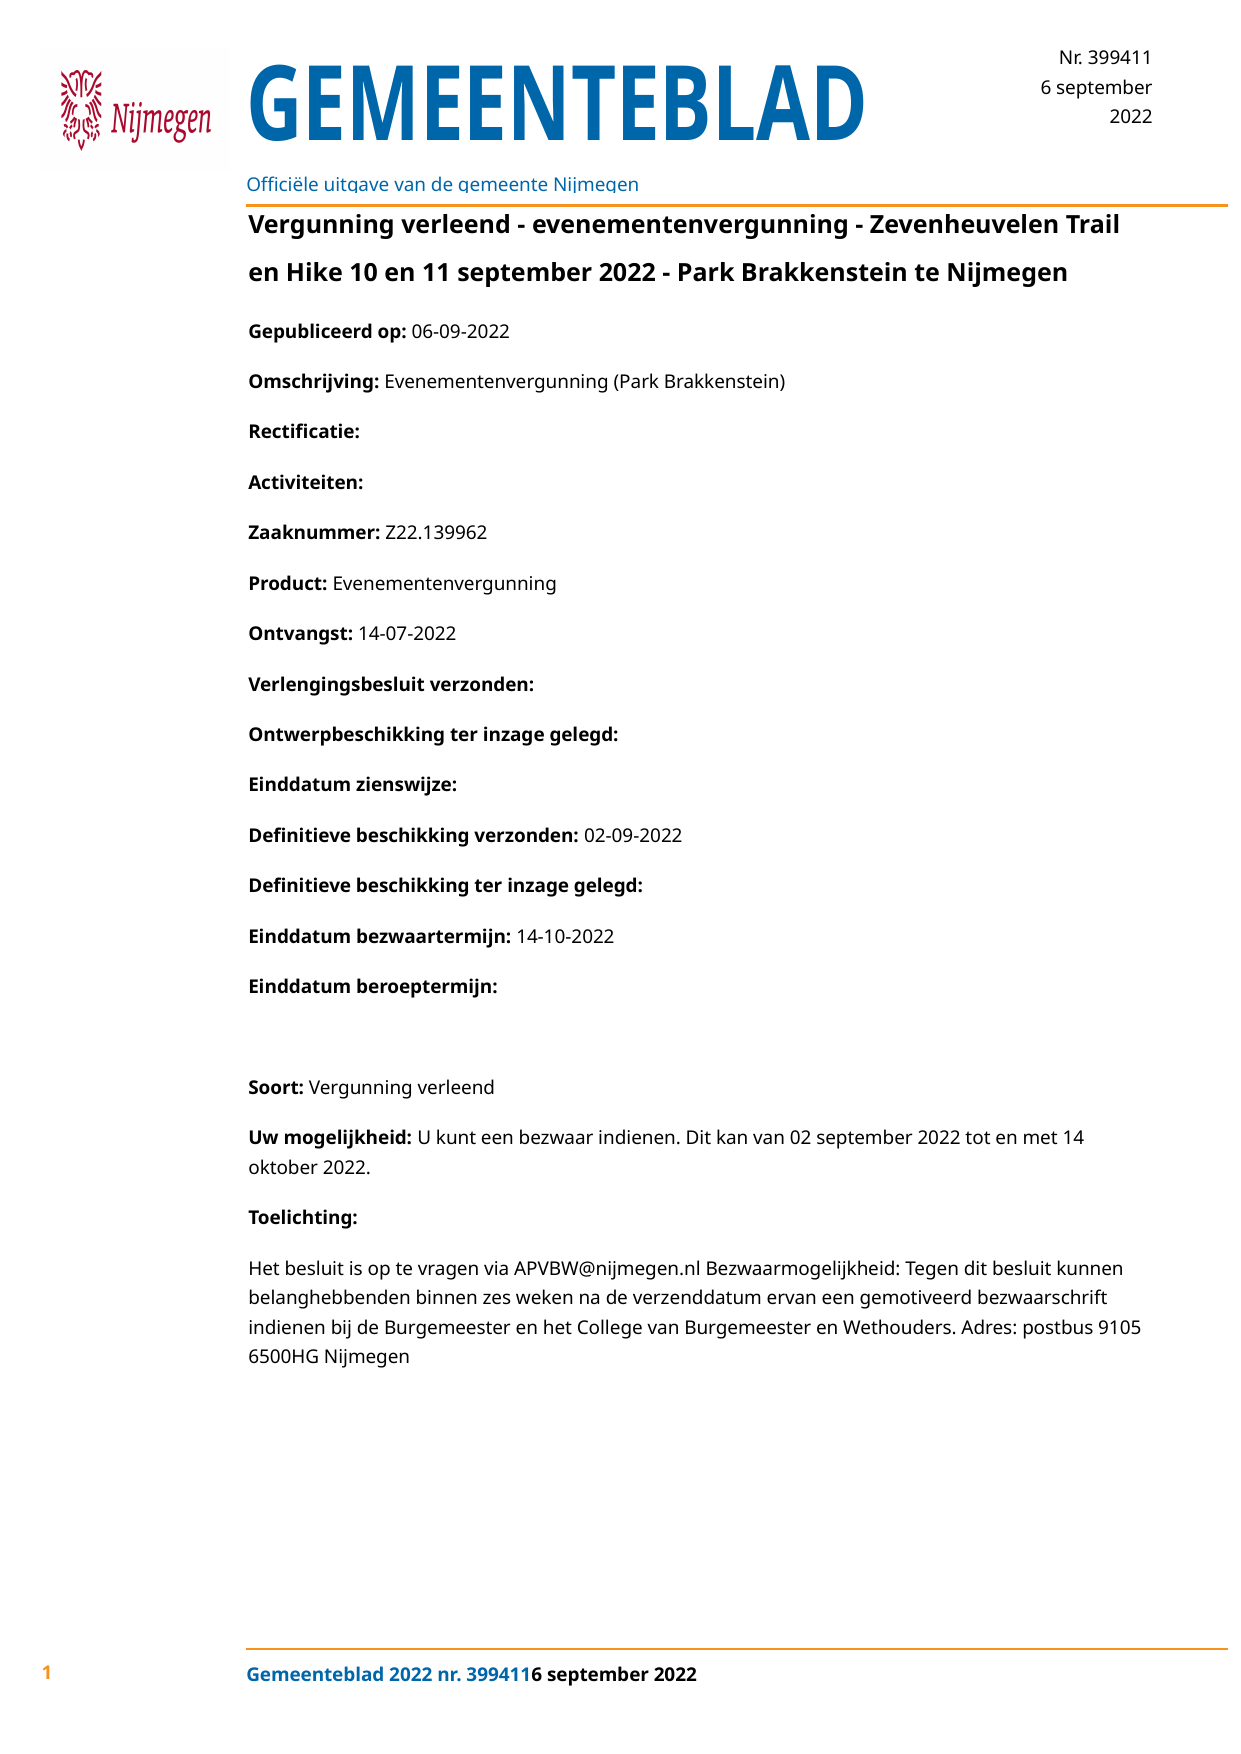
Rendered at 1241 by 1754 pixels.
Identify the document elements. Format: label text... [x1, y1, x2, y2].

text Activiteiten: [248, 469, 1152, 495]
text Product: Evenementenvergunning [248, 570, 1152, 596]
text Uw mogelijkheid: U kunt een bezwaar indienen. Dit kan van 02 september 2022 tot en met 14 oktober 2022. [248, 1124, 1152, 1180]
text Einddatum bezwaartermijn: 14-10-2022 [248, 923, 1152, 949]
text Ontvangst: 14-07-2022 [248, 620, 1152, 646]
text Soort: Vergunning verleend [248, 1074, 1152, 1100]
picture [41, 47, 231, 172]
text Vergunning verleend - evenementenvergunning - Zevenheuvelen Trail en Hike 10 en 11 september 2022 - Park Brakkenstein te Nijmegen [248, 207, 1152, 288]
text Einddatum zienswijze: [248, 772, 1152, 797]
text Rectificatie: [248, 419, 1152, 444]
text Definitieve beschikking verzonden: 02-09-2022 [248, 822, 1152, 848]
text Ontwerpbeschikking ter inzage gelegd: [248, 721, 1152, 747]
text Het besluit is op te vragen via APVBW@nijmegen.nl Bezwaarmogelijkheid: Tegen dit besluit kunnen belanghebbenden binnen zes weken na de verzenddatum ervan een gemotiveerd bezwaarschrift indienen bij de Burgemeester en het College van Burgemeester en Wethouders. Adres: postbus 9105 6500HG Nijmegen [248, 1255, 1152, 1369]
text Einddatum beroeptermijn: [248, 973, 1152, 999]
text Zaaknummer: Z22.139962 [248, 519, 1152, 545]
text Definitieve beschikking ter inzage gelegd: [248, 872, 1152, 898]
text Gepubliceerd op: 06-09-2022 [248, 318, 1152, 344]
text Omschrijving: Evenementenvergunning (Park Brakkenstein) [248, 368, 1152, 394]
text Toelichting: [248, 1204, 1152, 1230]
text Verlengingsbesluit verzonden: [248, 671, 1152, 697]
